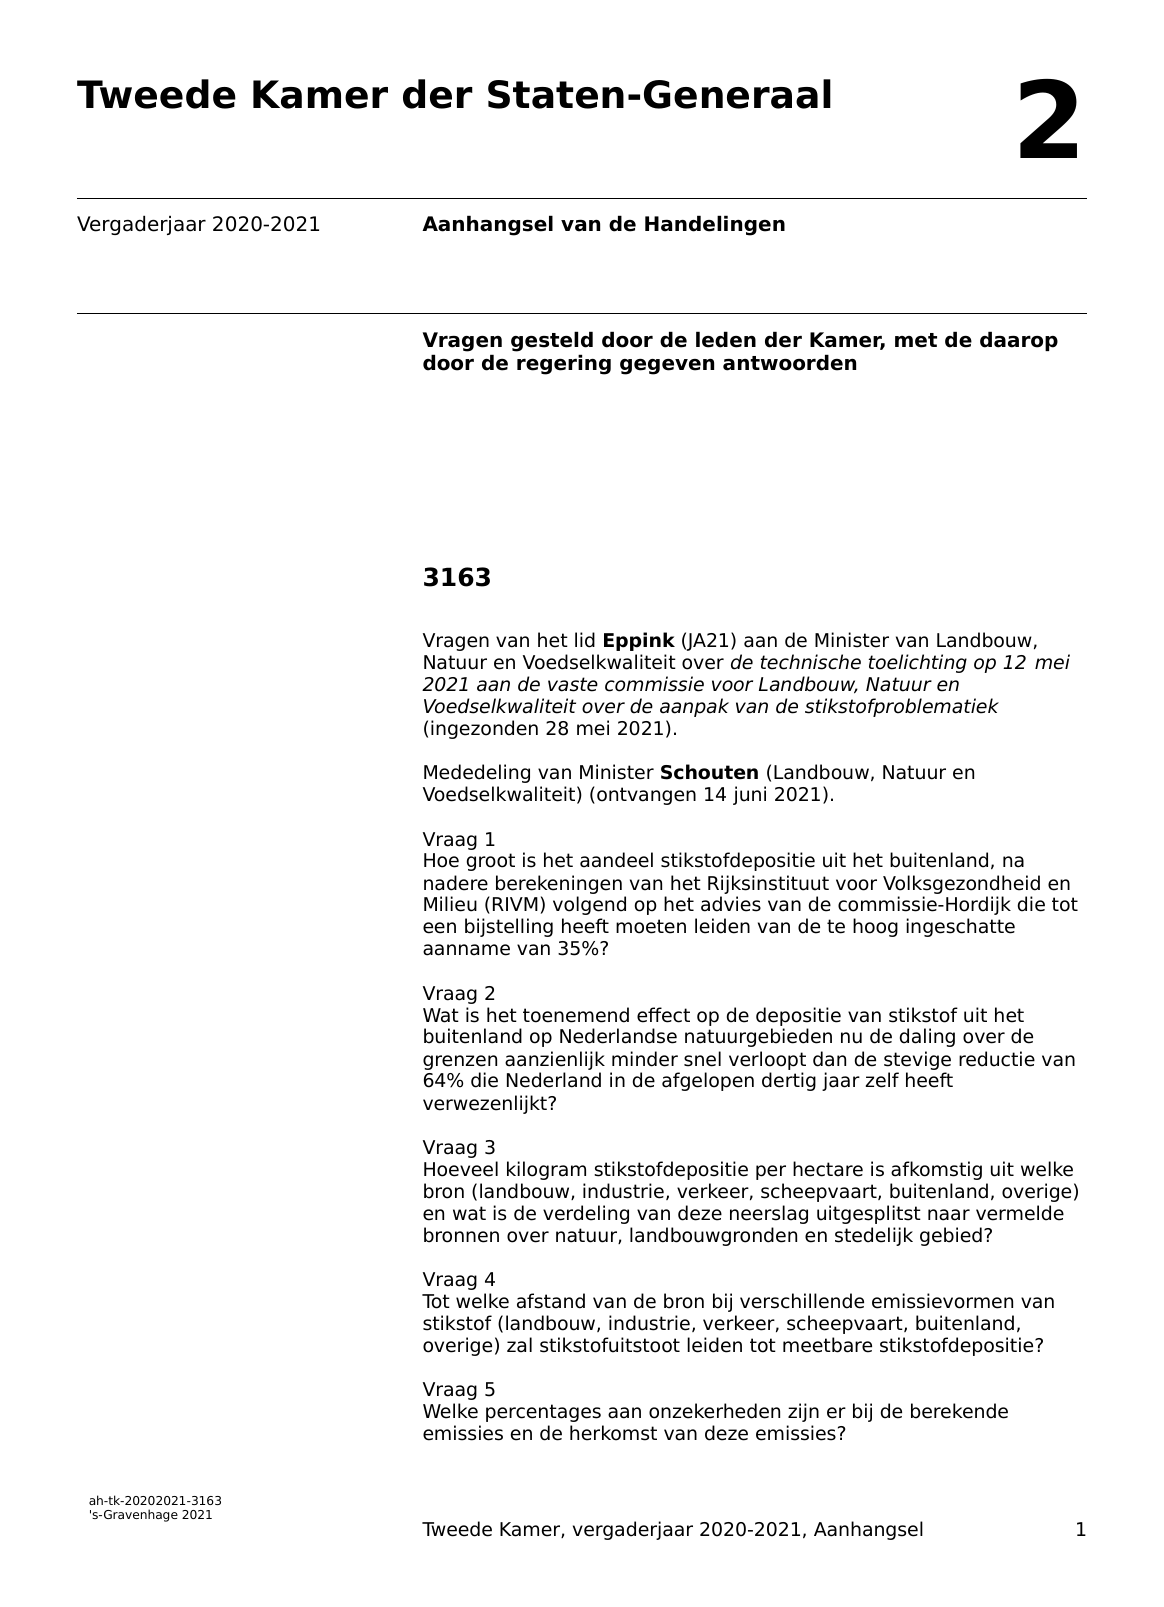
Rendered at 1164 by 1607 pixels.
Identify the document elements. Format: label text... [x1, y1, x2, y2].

text ah-tk-20202021-3163 [88, 1494, 323, 1508]
table_header Tweede Kamer der Staten-Generaal [77, 59, 886, 198]
table_cell Aanhangsel van de Handelingen [422, 199, 1087, 313]
table_cell [77, 314, 422, 375]
table_cell Vragen gesteld door de leden der Kamer, met de daarop door de regering gegeven antwoorden [422, 314, 1087, 375]
text Vragen van het lid Eppink (JA21) aan de Minister van Landbouw, Natuur en Voedselkwaliteit over de technische toelichting op 12 mei 2021 aan de vaste commissie voor Landbouw, Natuur en Voedselkwaliteit over de aanpak van de stikstofproblematiek (ingezonden 28 mei 2021). [422, 630, 1087, 740]
text 's-Gravenhage 2021 [88, 1508, 323, 1522]
text Wat is het toenemend effect op de depositie van stikstof uit het buitenland op Nederlandse natuurgebieden nu de daling over de grenzen aanzienlijk minder snel verloopt dan de stevige reductie van 64% die Nederland in de afgelopen dertig jaar zelf heeft verwezenlijkt? [422, 1004, 1087, 1114]
text Vraag 3 [422, 1137, 1087, 1158]
text Vraag 5 [422, 1379, 1087, 1401]
text Tot welke afstand van de bron bij verschillende emissievormen van stikstof (landbouw, industrie, verkeer, scheepvaart, buitenland, overige) zal stikstofuitstoot leiden tot meetbare stikstofdepositie? [422, 1291, 1087, 1357]
text Welke percentages aan onzekerheden zijn er bij de berekende emissies en de herkomst van deze emissies? [422, 1401, 1087, 1445]
table_cell Vergaderjaar 2020-2021 [77, 199, 422, 313]
text Vraag 4 [422, 1269, 1087, 1291]
text Hoe groot is het aandeel stikstofdepositie uit het buitenland, na nadere berekeningen van het Rijksinstituut voor Volksgezondheid en Milieu (RIVM) volgend op het advies van de commissie-Hordijk die tot een bijstelling heeft moeten leiden van de te hoog ingeschatte aanname van 35%? [422, 850, 1087, 960]
text Mededeling van Minister Schouten (Landbouw, Natuur en Voedselkwaliteit) (ontvangen 14 juni 2021). [422, 762, 1087, 806]
text Vraag 1 [422, 828, 1087, 850]
text Vraag 2 [422, 982, 1087, 1004]
table_header 2 [886, 59, 1087, 198]
text Hoeveel kilogram stikstofdepositie per hectare is afkomstig uit welke bron (landbouw, industrie, verkeer, scheepvaart, buitenland, overige) en wat is de verdeling van deze neerslag uitgesplitst naar vermelde bronnen over natuur, landbouwgronden en stedelijk gebied? [422, 1158, 1087, 1246]
text 3163 [422, 563, 1087, 592]
